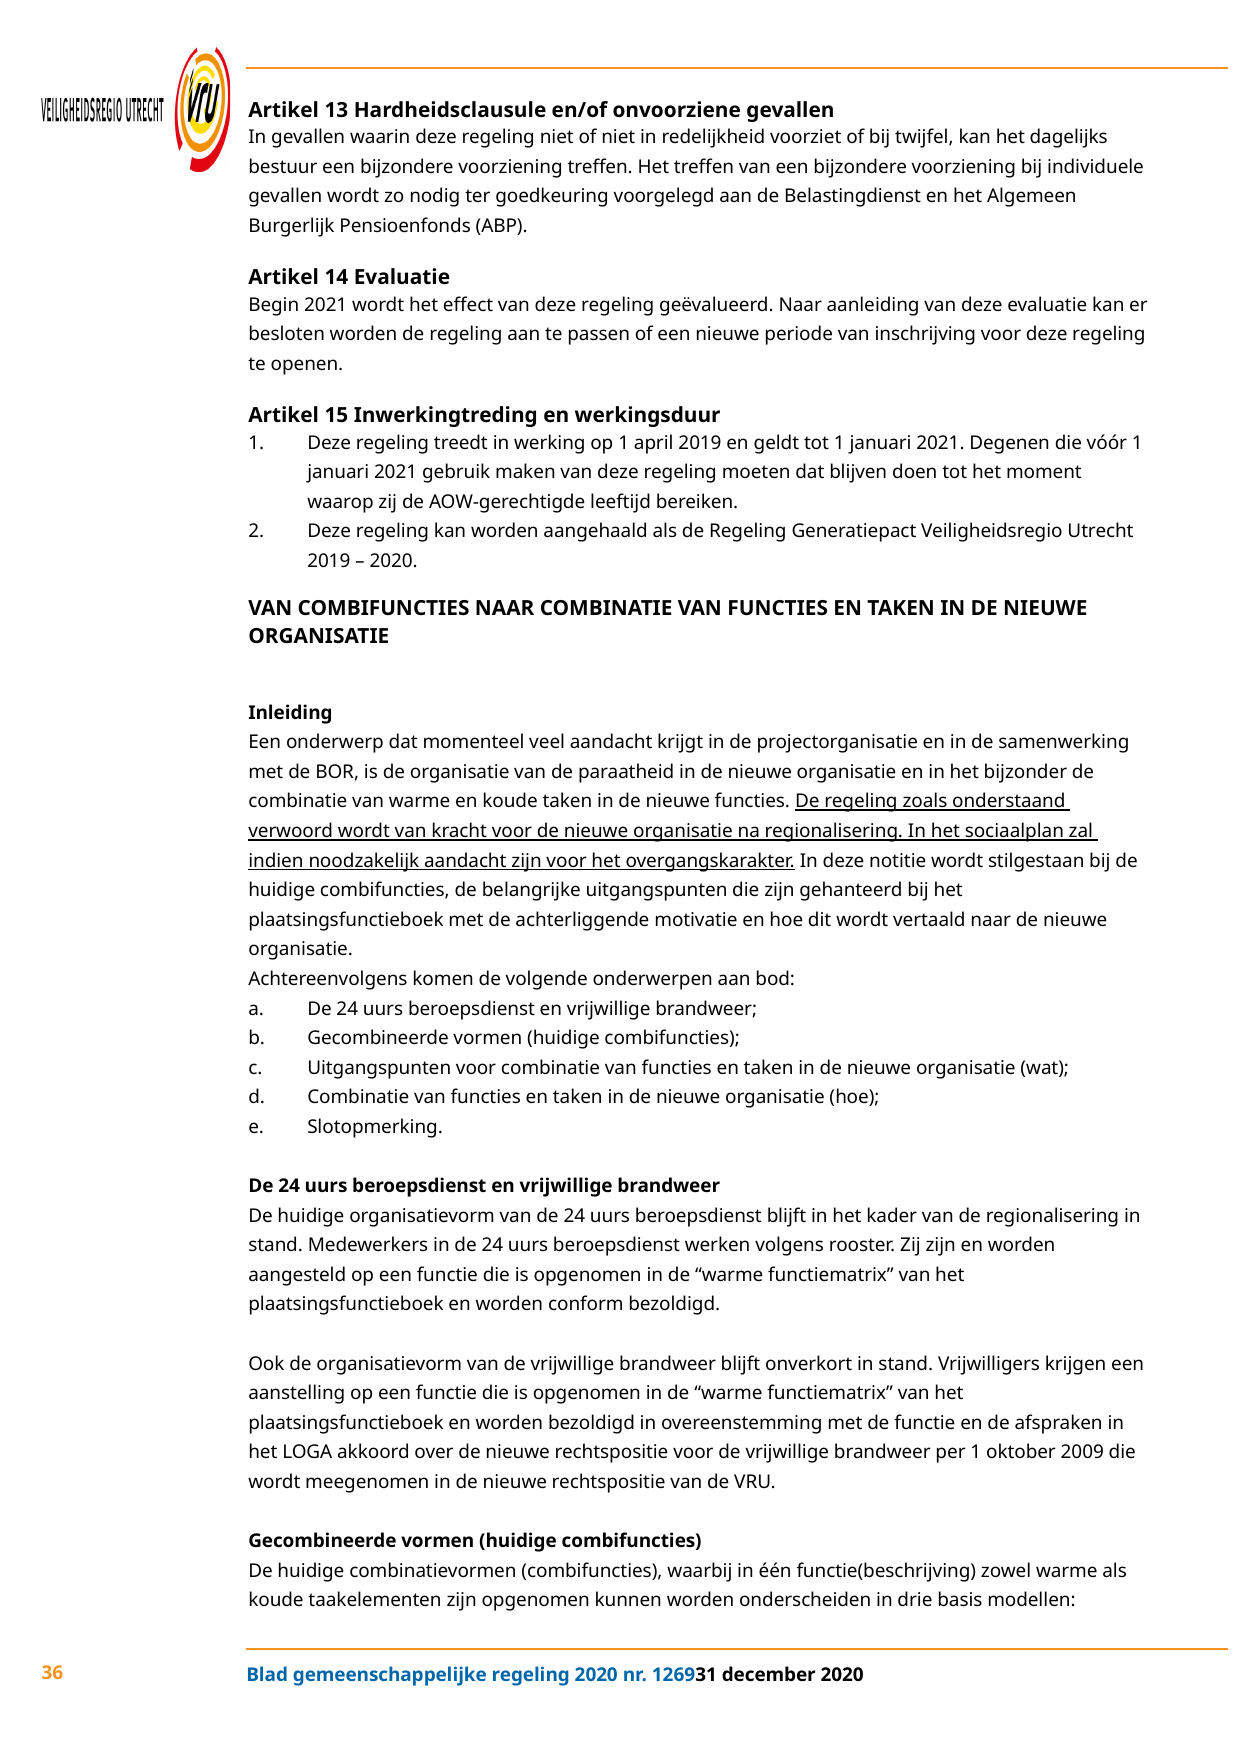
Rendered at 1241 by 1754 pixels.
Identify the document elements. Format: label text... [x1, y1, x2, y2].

list Combinatie van functies en taken in de nieuwe organisatie (hoe); [248, 1083, 1152, 1109]
text In gevallen waarin deze regeling niet of niet in redelijkheid voorziet of bij twijfel, kan het dagelijks bestuur een bijzondere voorziening treffen. Het treffen van een bijzondere voorziening bij individuele gevallen wordt zo nodig ter goedkeuring voorgelegd aan de Belastingdienst en het Algemeen Burgerlijk Pensioenfonds (ABP). [248, 123, 1152, 238]
text Begin 2021 wordt het effect van deze regeling geëvalueerd. Naar aanleiding van deze evaluatie kan er besloten worden de regeling aan te passen of een nieuwe periode van inschrijving voor deze regeling te openen. [248, 291, 1152, 376]
picture [41, 47, 231, 172]
list De 24 uurs beroepsdienst en vrijwillige brandweer; [248, 995, 1152, 1021]
text De huidige organisatievorm van de 24 uurs beroepsdienst blijft in het kader van de regionalisering in stand. Medewerkers in de 24 uurs beroepsdienst werken volgens rooster. Zij zijn en worden aangesteld op een functie die is opgenomen in de “warme functiematrix” van het plaatsingsfunctieboek en worden conform bezoldigd. [248, 1202, 1152, 1316]
text Ook de organisatievorm van de vrijwillige brandweer blijft onverkort in stand. Vrijwilligers krijgen een aanstelling op een functie die is opgenomen in de “warme functiematrix” van het plaatsingsfunctieboek en worden bezoldigd in overeenstemming met de functie en de afspraken in het LOGA akkoord over de nieuwe rechtspositie voor de vrijwillige brandweer per 1 oktober 2009 die wordt meegenomen in de nieuwe rechtspositie van de VRU. [248, 1350, 1152, 1494]
text Gecombineerde vormen (huidige combifuncties) [248, 1527, 1152, 1553]
text Achtereenvolgens komen de volgende onderwerpen aan bod: [248, 965, 1152, 991]
list Slotopmerking. [248, 1113, 1152, 1139]
text De 24 uurs beroepsdienst en vrijwillige brandweer [248, 1172, 1152, 1198]
text Artikel 14 Evaluatie [248, 262, 1152, 291]
list Deze regeling treedt in werking op 1 april 2019 en geldt tot 1 januari 2021. Degenen die vóór 1 januari 2021 gebruik maken van deze regeling moeten dat blijven doen tot het moment waarop zij de AOW-gerechtigde leeftijd bereiken. [248, 429, 1152, 514]
text Inleiding [248, 699, 1152, 725]
list Deze regeling kan worden aangehaald als de Regeling Generatiepact Veiligheidsregio Utrecht 2019 – 2020. [248, 518, 1152, 573]
list Uitgangspunten voor combinatie van functies en taken in de nieuwe organisatie (wat); [248, 1054, 1152, 1080]
text Een onderwerp dat momenteel veel aandacht krijgt in de projectorganisatie en in de samenwerking met de BOR, is de organisatie van de paraatheid in de nieuwe organisatie en in het bijzonder de combinatie van warme en koude taken in de nieuwe functies. De regeling zoals onderstaand verwoord wordt van kracht voor de nieuwe organisatie na regionalisering. In het sociaalplan zal indien noodzakelijk aandacht zijn voor het overgangskarakter. In deze notitie wordt stilgestaan bij de huidige combifuncties, de belangrijke uitgangspunten die zijn gehanteerd bij het plaatsingsfunctieboek met de achterliggende motivatie en hoe dit wordt vertaald naar de nieuwe organisatie. [248, 728, 1152, 961]
text VAN COMBIFUNCTIES NAAR COMBINATIE VAN FUNCTIES EN TAKEN IN DE NIEUWE ORGANISATIE [248, 593, 1152, 650]
list Gecombineerde vormen (huidige combifuncties); [248, 1024, 1152, 1050]
text Artikel 13 Hardheidsclausule en/of onvoorziene gevallen [248, 95, 1152, 123]
text Artikel 15 Inwerkingtreding en werkingsduur [248, 400, 1152, 429]
text De huidige combinatievormen (combifuncties), waarbij in één functie(beschrijving) zowel warme als koude taakelementen zijn opgenomen kunnen worden onderscheiden in drie basis modellen: [248, 1557, 1152, 1612]
